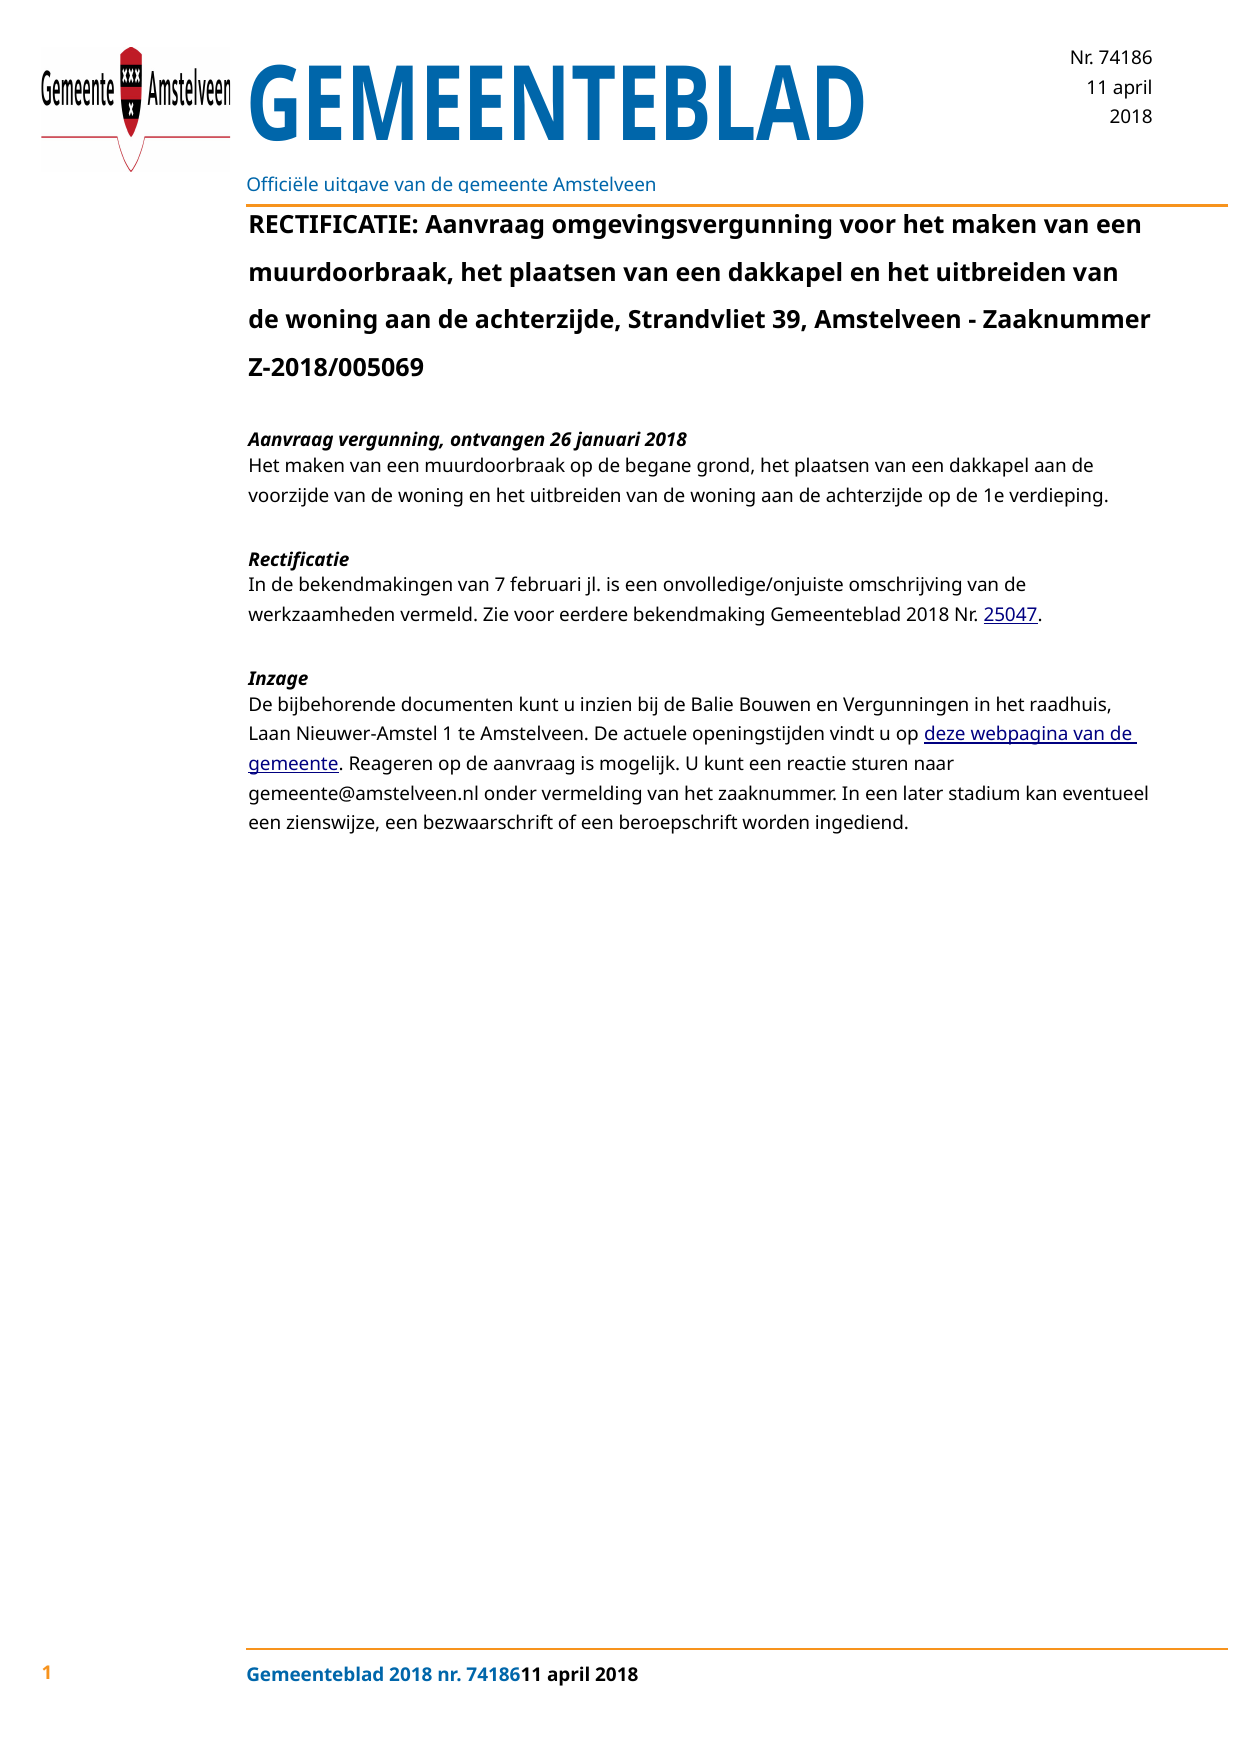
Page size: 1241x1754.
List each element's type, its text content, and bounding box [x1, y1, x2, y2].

picture [41, 47, 231, 172]
text Inzage [248, 665, 1152, 691]
text In de bekendmakingen van 7 februari jl. is een onvolledige/onjuiste omschrijving van de werkzaamheden vermeld. Zie voor eerdere bekendmaking Gemeenteblad 2018 Nr. 25047. [248, 572, 1152, 627]
text RECTIFICATIE: Aanvraag omgevingsvergunning voor het maken van een muurdoorbraak, het plaatsen van een dakkapel en het uitbreiden van de woning aan de achterzijde, Strandvliet 39, Amstelveen - Zaaknummer Z-2018/005069 [248, 207, 1152, 384]
text Aanvraag vergunning, ontvangen 26 januari 2018 [248, 427, 1152, 452]
text De bijbehorende documenten kunt u inzien bij de Balie Bouwen en Vergunningen in het raadhuis, Laan Nieuwer-Amstel 1 te Amstelveen. De actuele openingstijden vindt u op deze webpagina van de gemeente. Reageren op de aanvraag is mogelijk. U kunt een reactie sturen naar gemeente@amstelveen.nl onder vermelding van het zaaknummer. In een later stadium kan eventueel een zienswijze, een bezwaarschrift of een beroepschrift worden ingediend. [248, 691, 1152, 835]
text Het maken van een muurdoorbraak op de begane grond, het plaatsen van een dakkapel aan de voorzijde van de woning en het uitbreiden van de woning aan de achterzijde op de 1e verdieping. [248, 452, 1152, 508]
text Rectificatie [248, 546, 1152, 572]
